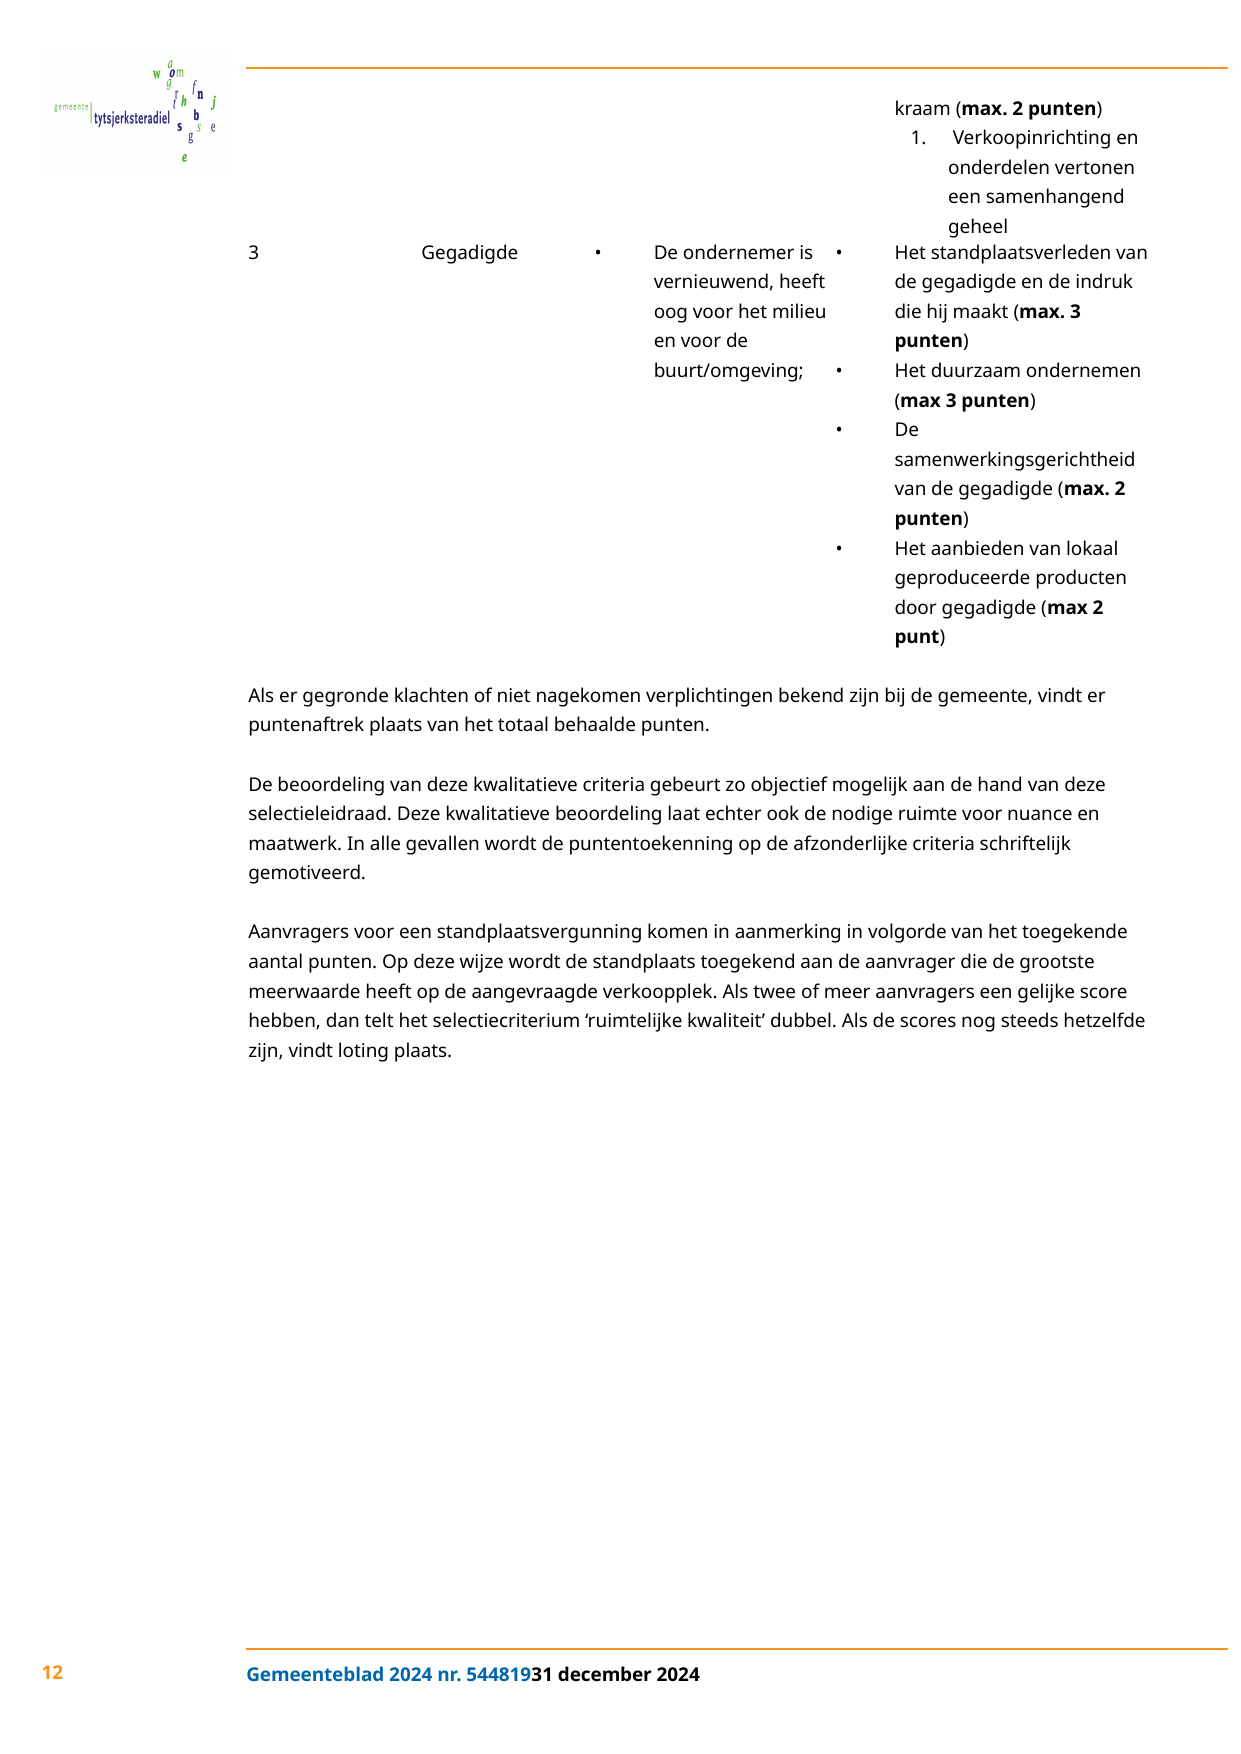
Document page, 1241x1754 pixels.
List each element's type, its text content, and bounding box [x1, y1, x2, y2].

table_cell [248, 95, 421, 239]
table_cell [421, 95, 594, 239]
table_cell De ondernemer is vernieuwend, heeft oog voor het milieu en voor de buurt/omgeving; [594, 239, 835, 649]
text Als er gegronde klachten of niet nagekomen verplichtingen bekend zijn bij de gemeente, vindt er puntenaftrek plaats van het totaal behaalde punten. [248, 682, 1152, 737]
picture [41, 47, 231, 172]
table_cell Gegadigde [421, 239, 594, 649]
table_cell 3 [248, 239, 421, 649]
table_cell kraam (max. 2 punten) Verkoopinrichting en onderdelen vertonen een samenhangend geheel [835, 95, 1152, 239]
text Aanvragers voor een standplaatsvergunning komen in aanmerking in volgorde van het toegekende aantal punten. Op deze wijze wordt de standplaats toegekend aan de aanvrager die de grootste meerwaarde heeft op de aangevraagde verkoopplek. Als twee of meer aanvragers een gelijke score hebben, dan telt het selectiecriterium ‘ruimtelijke kwaliteit’ dubbel. Als de scores nog steeds hetzelfde zijn, vindt loting plaats. [248, 919, 1152, 1063]
table_cell Het standplaatsverleden van de gegadigde en de indruk die hij maakt (max. 3 punten) Het duurzaam ondernemen (max 3 punten) De samenwerkingsgerichtheid van de gegadigde (max. 2 punten) Het aanbieden van lokaal geproduceerde producten door gegadigde (max 2 punt) [835, 239, 1152, 649]
text De beoordeling van deze kwalitatieve criteria gebeurt zo objectief mogelijk aan de hand van deze selectieleidraad. Deze kwalitatieve beoordeling laat echter ook de nodige ruimte voor nuance en maatwerk. In alle gevallen wordt de puntentoekenning op de afzonderlijke criteria schriftelijk gemotiveerd. [248, 771, 1152, 885]
table_cell [594, 95, 835, 239]
